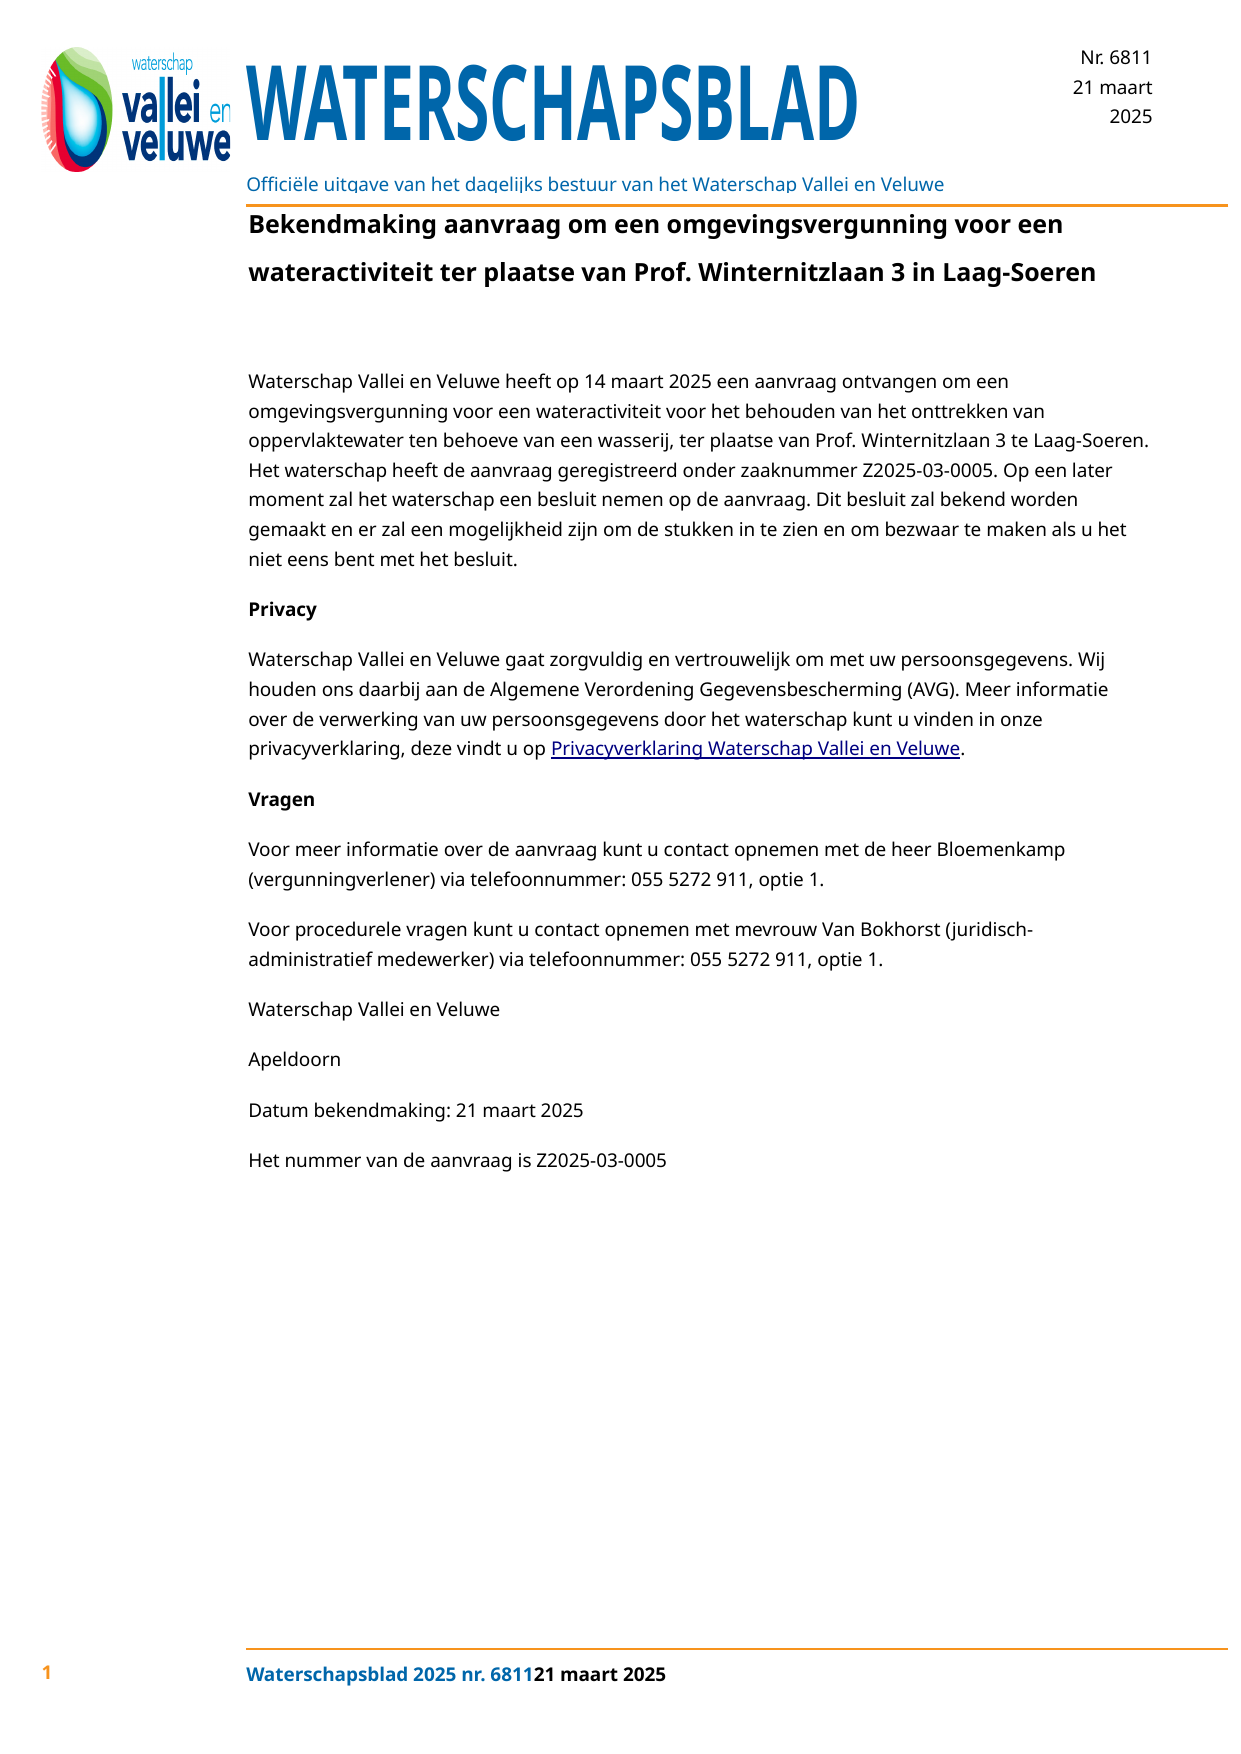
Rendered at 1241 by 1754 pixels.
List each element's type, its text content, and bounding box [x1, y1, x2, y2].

text Waterschap Vallei en Veluwe heeft op 14 maart 2025 een aanvraag ontvangen om een omgevingsvergunning voor een wateractiviteit voor het behouden van het onttrekken van oppervlaktewater ten behoeve van een wasserij, ter plaatse van Prof. Winternitzlaan 3 te Laag-Soeren. Het waterschap heeft de aanvraag geregistreerd onder zaaknummer Z2025-03-0005. Op een later moment zal het waterschap een besluit nemen op de aanvraag. Dit besluit zal bekend worden gemaakt en er zal een mogelijkheid zijn om de stukken in te zien en om bezwaar te maken als u het niet eens bent met het besluit. [248, 368, 1152, 572]
text Privacy [248, 596, 1152, 622]
text Vragen [248, 786, 1152, 812]
text Bekendmaking aanvraag om een omgevingsvergunning voor een wateractiviteit ter plaatse van Prof. Winternitzlaan 3 in Laag-Soeren [248, 207, 1152, 288]
text Waterschap Vallei en Veluwe [248, 996, 1152, 1022]
text Voor procedurele vragen kunt u contact opnemen met mevrouw Van Bokhorst (juridisch-administratief medewerker) via telefoonnummer: 055 5272 911, optie 1. [248, 916, 1152, 972]
text Het nummer van de aanvraag is Z2025-03-0005 [248, 1147, 1152, 1173]
text Voor meer informatie over de aanvraag kunt u contact opnemen met de heer Bloemenkamp (vergunningverlener) via telefoonnummer: 055 5272 911, optie 1. [248, 836, 1152, 892]
text Datum bekendmaking: 21 maart 2025 [248, 1097, 1152, 1123]
picture [41, 47, 231, 172]
text Waterschap Vallei en Veluwe gaat zorgvuldig en vertrouwelijk om met uw persoonsgegevens. Wij houden ons daarbij aan de Algemene Verordening Gegevensbescherming (AVG). Meer informatie over de verwerking van uw persoonsgegevens door het waterschap kunt u vinden in onze privacyverklaring, deze vindt u op Privacyverklaring Waterschap Vallei en Veluwe. [248, 647, 1152, 761]
text Apeldoorn [248, 1047, 1152, 1072]
